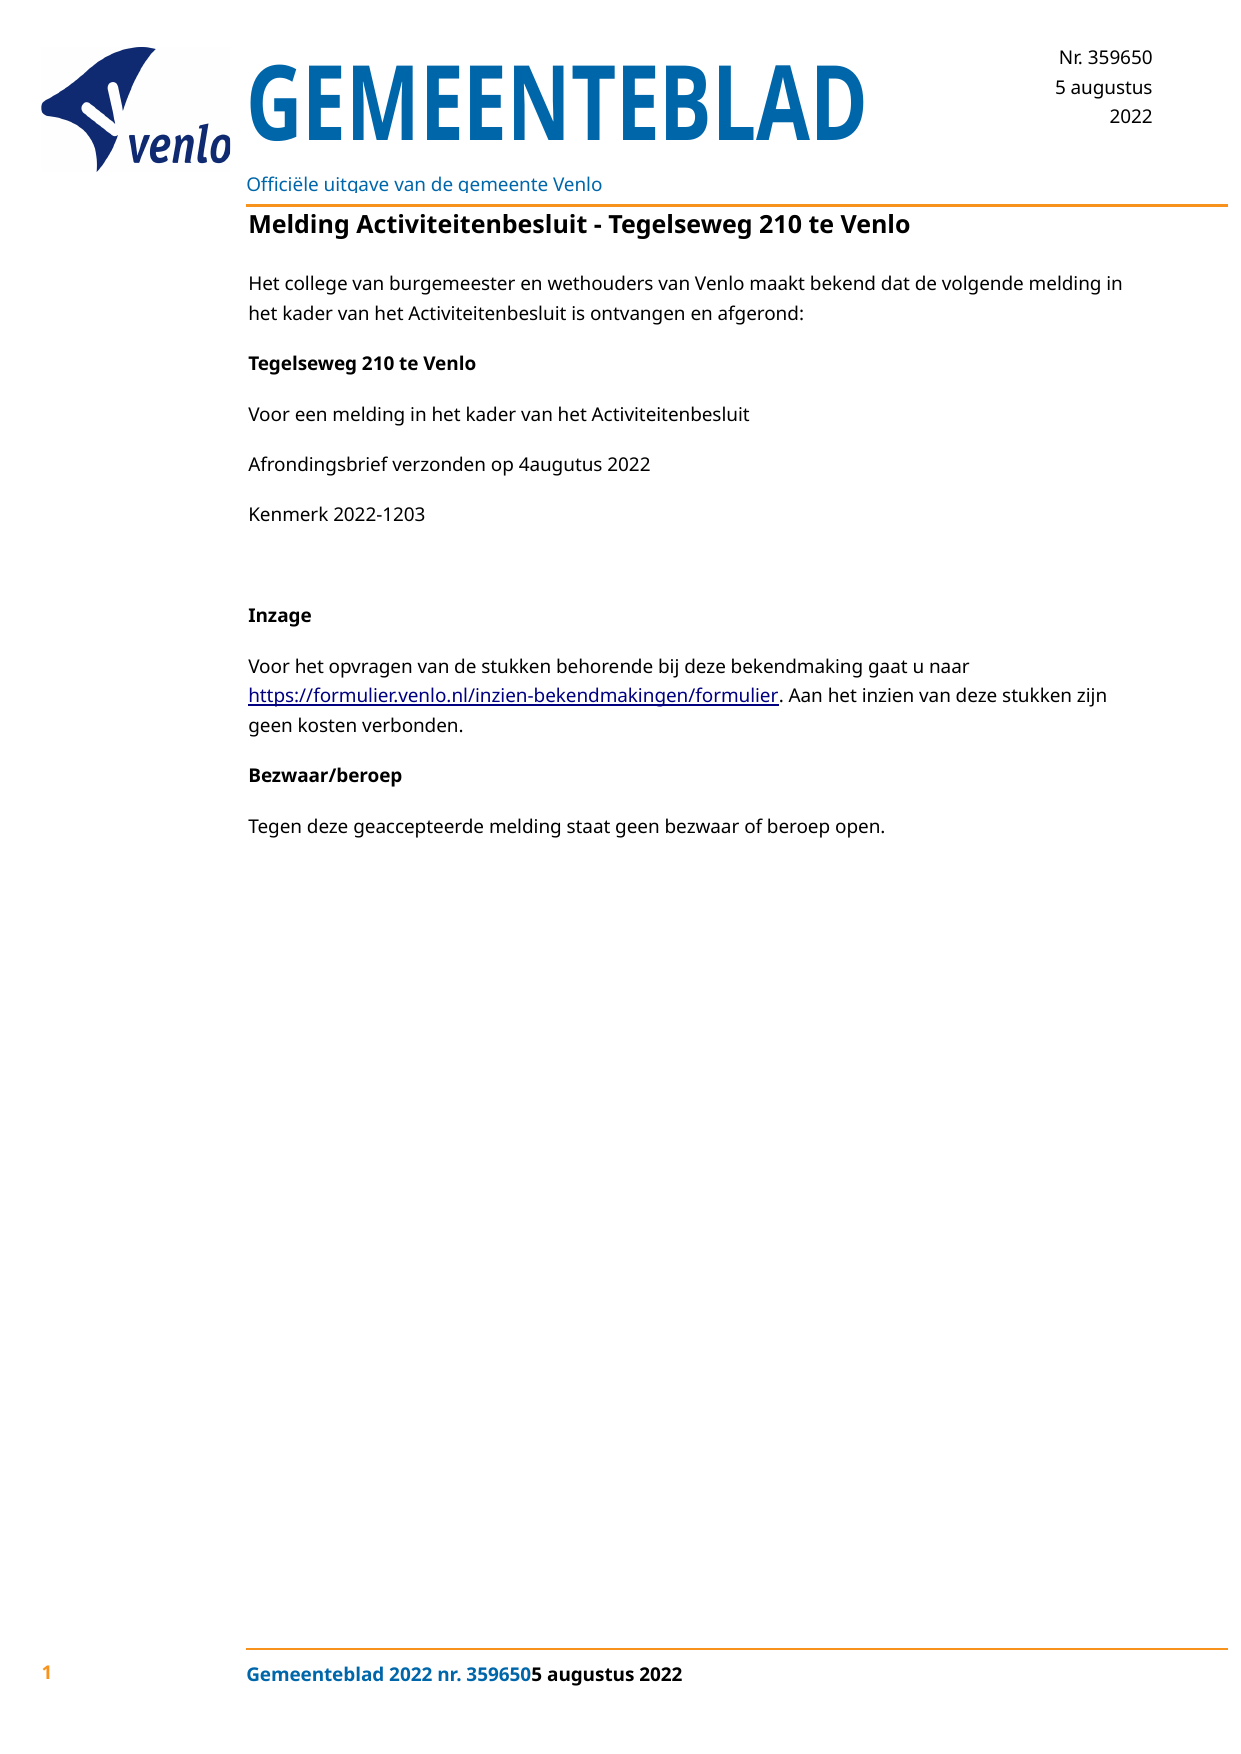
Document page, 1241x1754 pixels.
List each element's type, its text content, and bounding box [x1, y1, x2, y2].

text Bezwaar/beroep [248, 762, 1152, 788]
text Voor een melding in het kader van het Activiteitenbesluit [248, 401, 1152, 426]
text Tegen deze geaccepteerde melding staat geen bezwaar of beroep open. [248, 813, 1152, 838]
text Voor het opvragen van de stukken behorende bij deze bekendmaking gaat u naar https://formulier.venlo.nl/inzien-bekendmakingen/formulier. Aan het inzien van deze stukken zijn geen kosten verbonden. [248, 653, 1152, 738]
text Afrondingsbrief verzonden op 4augutus 2022 [248, 451, 1152, 477]
text Inzage [248, 602, 1152, 628]
picture [41, 47, 231, 172]
text Melding Activiteitenbesluit - Tegelseweg 210 te Venlo [248, 207, 1152, 241]
text Tegelseweg 210 te Venlo [248, 350, 1152, 376]
text Kenmerk 2022-1203 [248, 502, 1152, 527]
text Het college van burgemeester en wethouders van Venlo maakt bekend dat de volgende melding in het kader van het Activiteitenbesluit is ontvangen en afgerond: [248, 270, 1152, 326]
